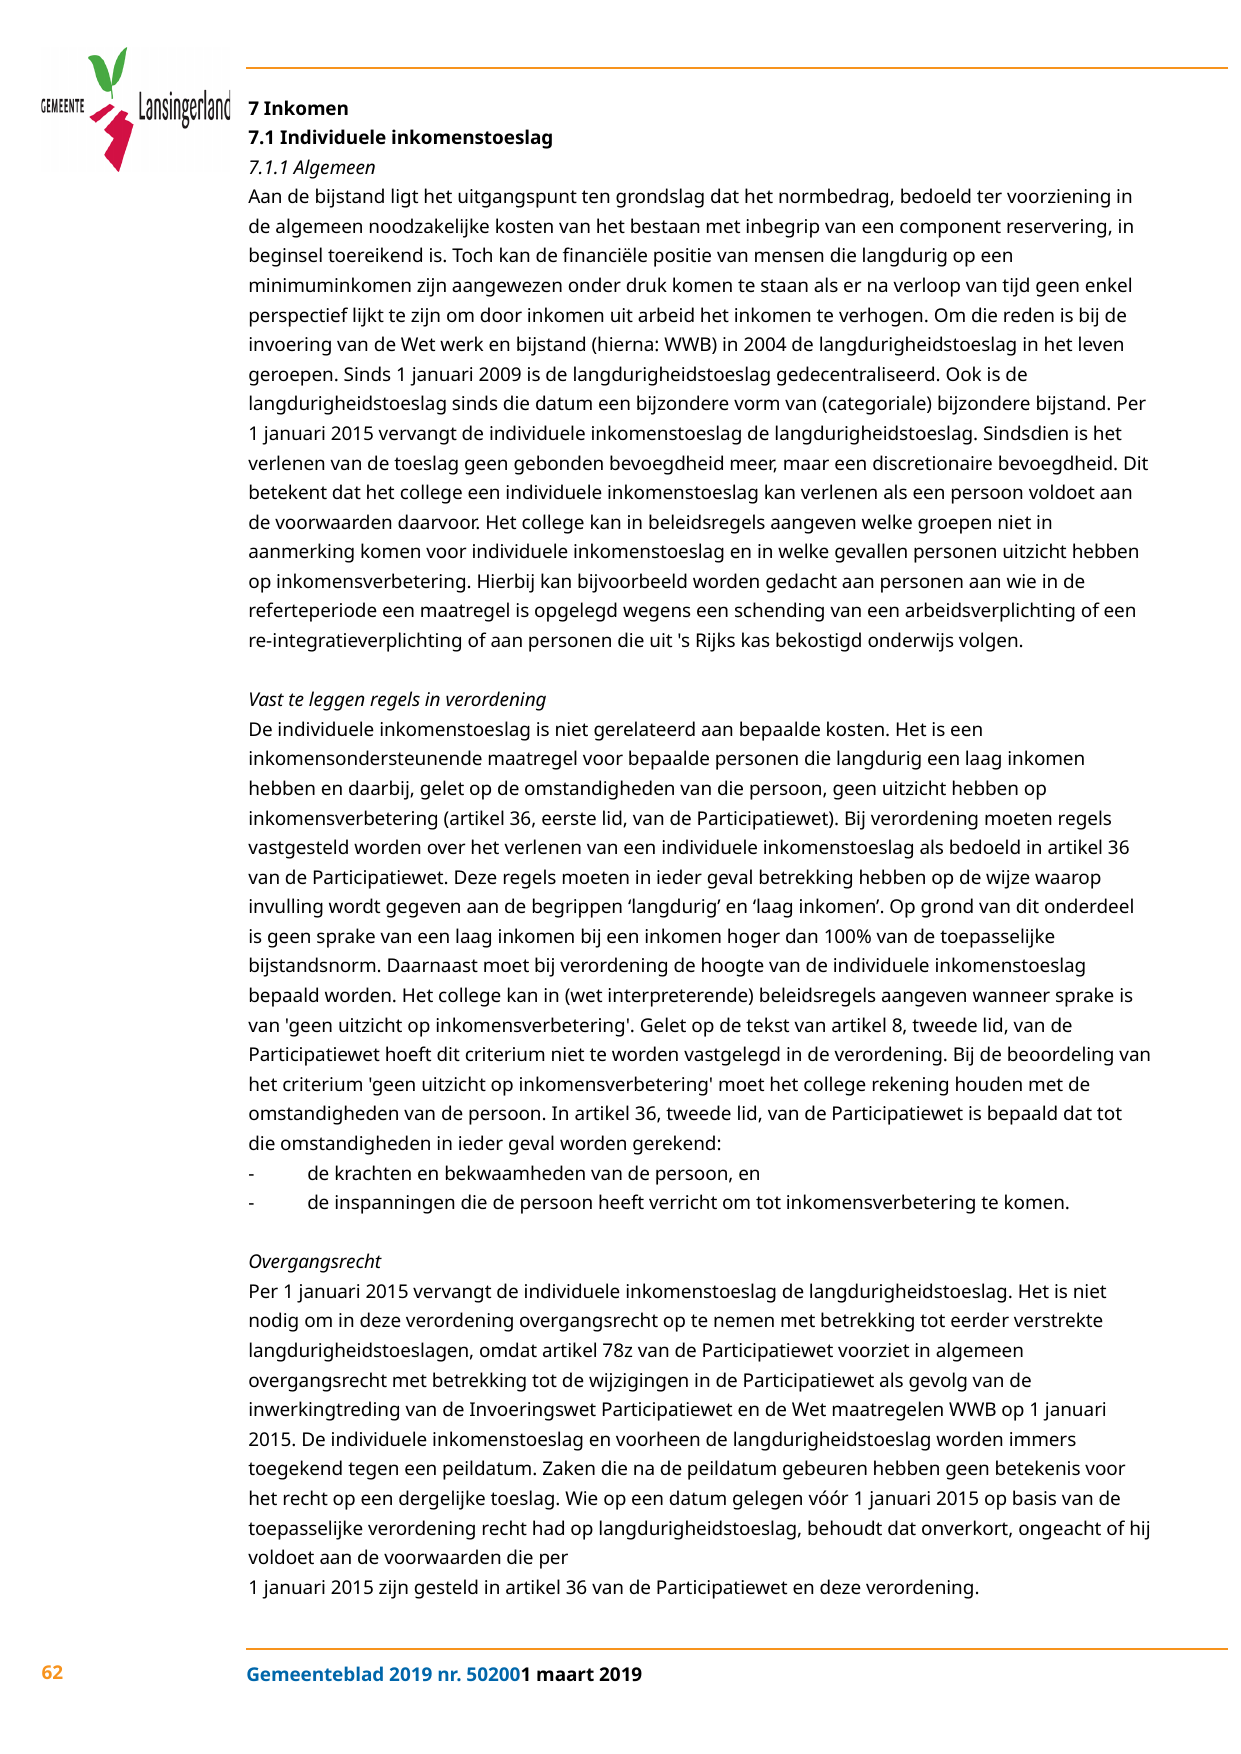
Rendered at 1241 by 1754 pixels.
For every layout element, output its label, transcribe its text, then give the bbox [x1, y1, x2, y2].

text Vast te leggen regels in verordening [248, 686, 1152, 712]
text 7.1 Individuele inkomenstoeslag [248, 124, 1152, 150]
text Per 1 januari 2015 vervangt de individuele inkomenstoeslag de langdurigheidstoeslag. Het is niet nodig om in deze verordening overgangsrecht op te nemen met betrekking tot eerder verstrekte langdurigheidstoeslagen, omdat artikel 78z van de Participatiewet voorziet in algemeen overgangsrecht met betrekking tot de wijzigingen in de Participatiewet als gevolg van de inwerkingtreding van de Invoeringswet Participatiewet en de Wet maatregelen WWB op 1 januari 2015. De individuele inkomenstoeslag en voorheen de langdurigheidstoeslag worden immers toegekend tegen een peildatum. Zaken die na de peildatum gebeuren hebben geen betekenis voor het recht op een dergelijke toeslag. Wie op een datum gelegen vóór 1 januari 2015 op basis van de toepasselijke verordening recht had op langdurigheidstoeslag, behoudt dat onverkort, ongeacht of hij voldoet aan de voorwaarden die per [248, 1278, 1152, 1570]
list de inspanningen die de persoon heeft verricht om tot inkomensverbetering te komen. [248, 1189, 1152, 1215]
text 1 januari 2015 zijn gesteld in artikel 36 van de Participatiewet en deze verordening. [248, 1574, 1152, 1600]
list de krachten en bekwaamheden van de persoon, en [248, 1160, 1152, 1186]
text 7 Inkomen [248, 95, 1152, 121]
text Aan de bijstand ligt het uitgangspunt ten grondslag dat het normbedrag, bedoeld ter voorziening in de algemeen noodzakelijke kosten van het bestaan met inbegrip van een component reservering, in beginsel toereikend is. Toch kan de financiële positie van mensen die langdurig op een minimuminkomen zijn aangewezen onder druk komen te staan als er na verloop van tijd geen enkel perspectief lijkt te zijn om door inkomen uit arbeid het inkomen te verhogen. Om die reden is bij de invoering van de Wet werk en bijstand (hierna: WWB) in 2004 de langdurigheidstoeslag in het leven geroepen. Sinds 1 januari 2009 is de langdurigheidstoeslag gedecentraliseerd. Ook is de langdurigheidstoeslag sinds die datum een bijzondere vorm van (categoriale) bijzondere bijstand. Per 1 januari 2015 vervangt de individuele inkomenstoeslag de langdurigheidstoeslag. Sindsdien is het verlenen van de toeslag geen gebonden bevoegdheid meer, maar een discretionaire bevoegdheid. Dit betekent dat het college een individuele inkomenstoeslag kan verlenen als een persoon voldoet aan de voorwaarden daarvoor. Het college kan in beleidsregels aangeven welke groepen niet in aanmerking komen voor individuele inkomenstoeslag en in welke gevallen personen uitzicht hebben op inkomensverbetering. Hierbij kan bijvoorbeeld worden gedacht aan personen aan wie in de referteperiode een maatregel is opgelegd wegens een schending van een arbeidsverplichting of een re-integratieverplichting of aan personen die uit 's Rijks kas bekostigd onderwijs volgen. [248, 183, 1152, 653]
text De individuele inkomenstoeslag is niet gerelateerd aan bepaalde kosten. Het is een inkomensondersteunende maatregel voor bepaalde personen die langdurig een laag inkomen hebben en daarbij, gelet op de omstandigheden van die persoon, geen uitzicht hebben op inkomensverbetering (artikel 36, eerste lid, van de Participatiewet). Bij verordening moeten regels vastgesteld worden over het verlenen van een individuele inkomenstoeslag als bedoeld in artikel 36 van de Participatiewet. Deze regels moeten in ieder geval betrekking hebben op de wijze waarop invulling wordt gegeven aan de begrippen ‘langdurig’ en ‘laag inkomen’. Op grond van dit onderdeel is geen sprake van een laag inkomen bij een inkomen hoger dan 100% van de toepasselijke bijstandsnorm. Daarnaast moet bij verordening de hoogte van de individuele inkomenstoeslag bepaald worden. Het college kan in (wet interpreterende) beleidsregels aangeven wanneer sprake is van 'geen uitzicht op inkomensverbetering'. Gelet op de tekst van artikel 8, tweede lid, van de Participatiewet hoeft dit criterium niet te worden vastgelegd in de verordening. Bij de beoordeling van het criterium 'geen uitzicht op inkomensverbetering' moet het college rekening houden met de omstandigheden van de persoon. In artikel 36, tweede lid, van de Participatiewet is bepaald dat tot die omstandigheden in ieder geval worden gerekend: [248, 716, 1152, 1156]
text Overgangsrecht [248, 1248, 1152, 1274]
text 7.1.1 Algemeen [248, 154, 1152, 180]
picture [41, 47, 231, 172]
